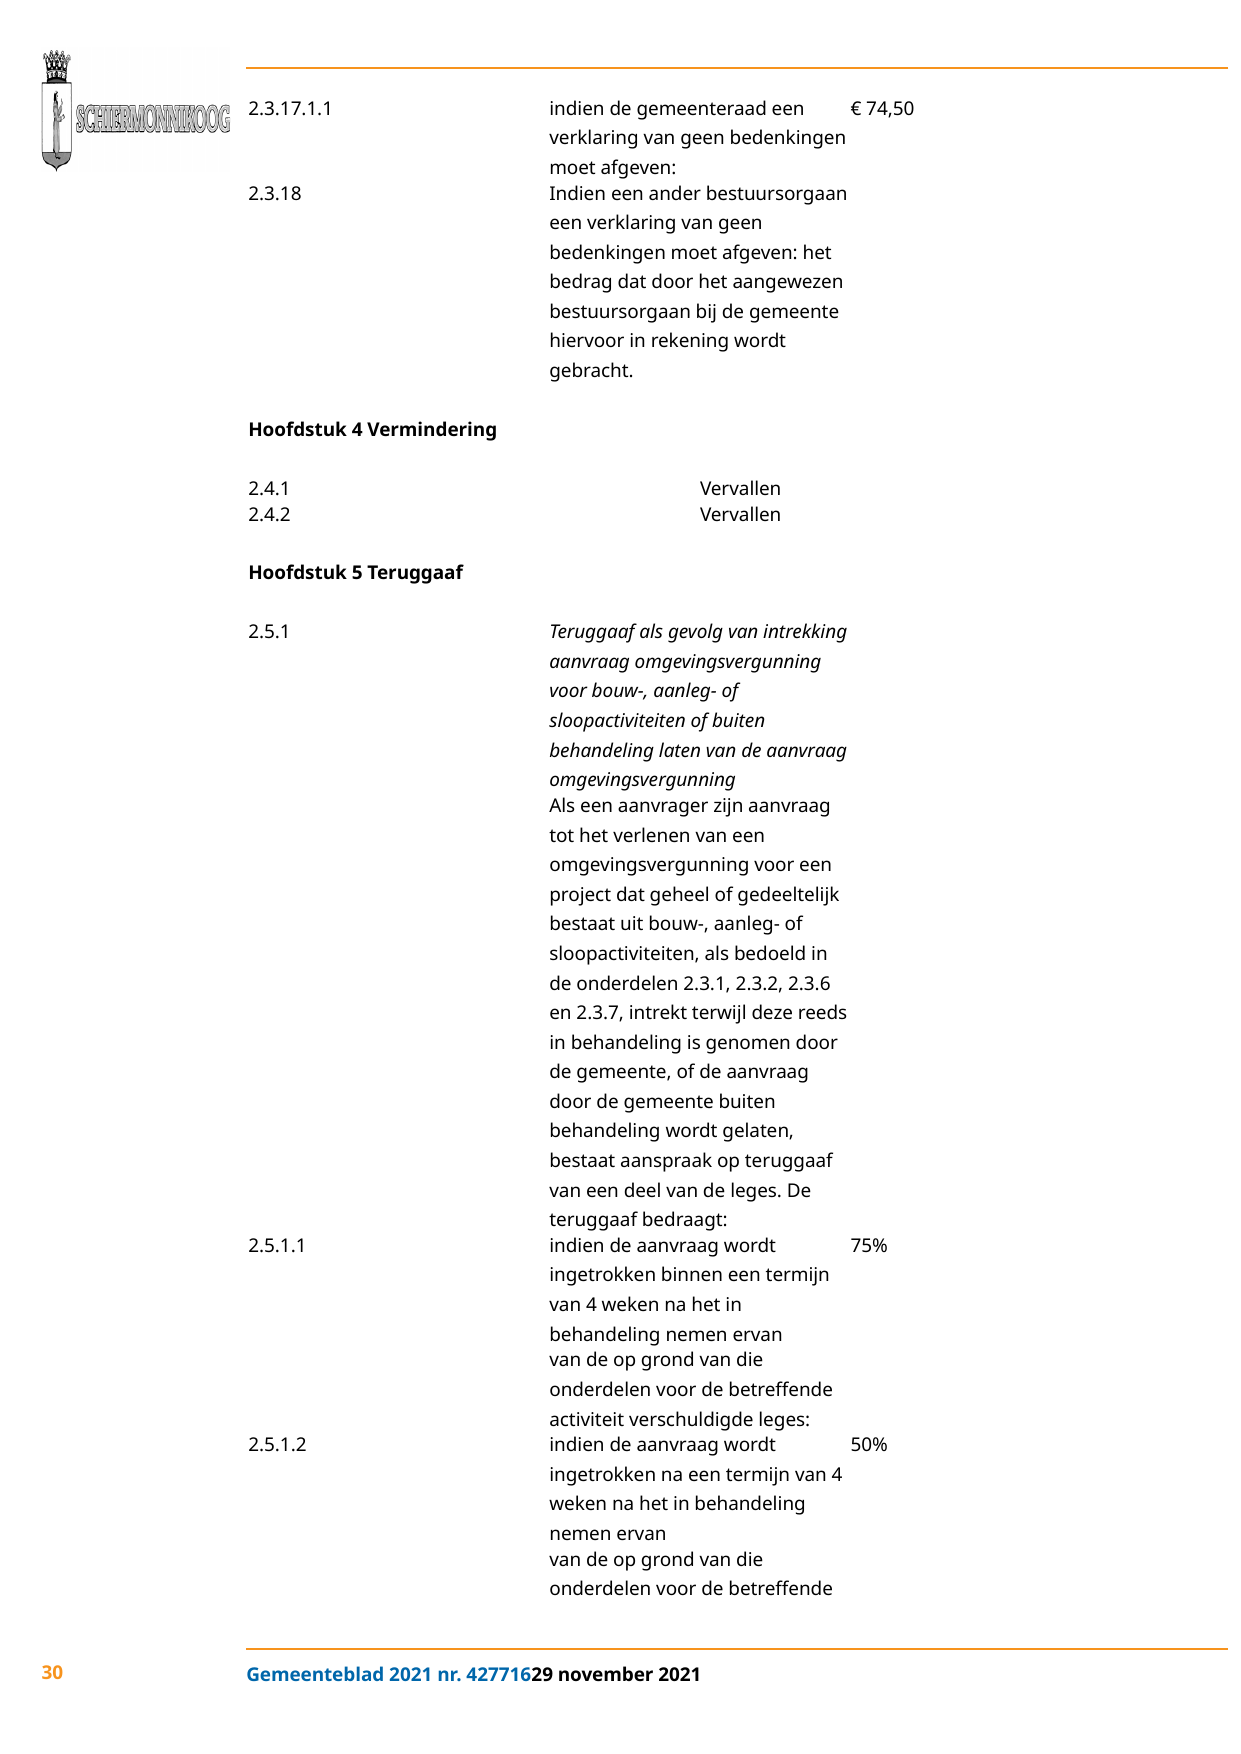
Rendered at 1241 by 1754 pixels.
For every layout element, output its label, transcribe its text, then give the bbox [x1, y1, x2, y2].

table_cell [850, 1546, 1152, 1601]
table_cell van de op grond van die onderdelen voor de betreffende [549, 1546, 850, 1601]
table_cell [850, 792, 1152, 1232]
table_cell 2.3.18 [248, 180, 549, 383]
table_header 2.4.1 [248, 475, 700, 501]
table_cell Indien een ander bestuursorgaan een verklaring van geen bedenkingen moet afgeven: het bedrag dat door het aangewezen bestuursorgaan bij de gemeente hiervoor in rekening wordt gebracht. [549, 180, 850, 383]
table_cell 2.5.1.1 [248, 1232, 549, 1431]
table_cell 2.4.2 [248, 501, 700, 526]
table_cell 75% [850, 1232, 1152, 1347]
table_cell € 74,50 [850, 95, 1152, 180]
table_cell [850, 180, 1152, 383]
text Hoofdstuk 5 Teruggaaf [248, 559, 1152, 585]
table_cell indien de gemeenteraad een verklaring van geen bedenkingen moet afgeven: [549, 95, 850, 180]
table_cell 2.3.17.1.1 [248, 95, 549, 180]
table_cell indien de aanvraag wordt ingetrokken na een termijn van 4 weken na het in behandeling nemen ervan [549, 1431, 850, 1546]
picture [41, 47, 231, 172]
table_cell [248, 792, 549, 1232]
table_cell 2.5.1.2 [248, 1431, 549, 1601]
text Hoofdstuk 4 Vermindering [248, 416, 1152, 441]
table_header [850, 619, 1152, 792]
table_cell Vervallen [700, 501, 1152, 526]
table_cell Als een aanvrager zijn aanvraag tot het verlenen van een omgevingsvergunning voor een project dat geheel of gedeeltelijk bestaat uit bouw-, aanleg- of sloopactiviteiten, als bedoeld in de onderdelen 2.3.1, 2.3.2, 2.3.6 en 2.3.7, intrekt terwijl deze reeds in behandeling is genomen door de gemeente, of de aanvraag door de gemeente buiten behandeling wordt gelaten, bestaat aanspraak op teruggaaf van een deel van de leges. De teruggaaf bedraagt: [549, 792, 850, 1232]
table_header Teruggaaf als gevolg van intrekking aanvraag omgevingsvergunning voor bouw-, aanleg- of sloopactiviteiten of buiten behandeling laten van de aanvraag omgevingsvergunning [549, 619, 850, 792]
table_cell indien de aanvraag wordt ingetrokken binnen een termijn van 4 weken na het in behandeling nemen ervan [549, 1232, 850, 1347]
table_header 2.5.1 [248, 619, 549, 792]
table_header Vervallen [700, 475, 1152, 501]
table_cell 50% [850, 1431, 1152, 1546]
table_cell van de op grond van die onderdelen voor de betreffende activiteit verschuldigde leges: [549, 1347, 850, 1431]
table_cell [850, 1347, 1152, 1431]
